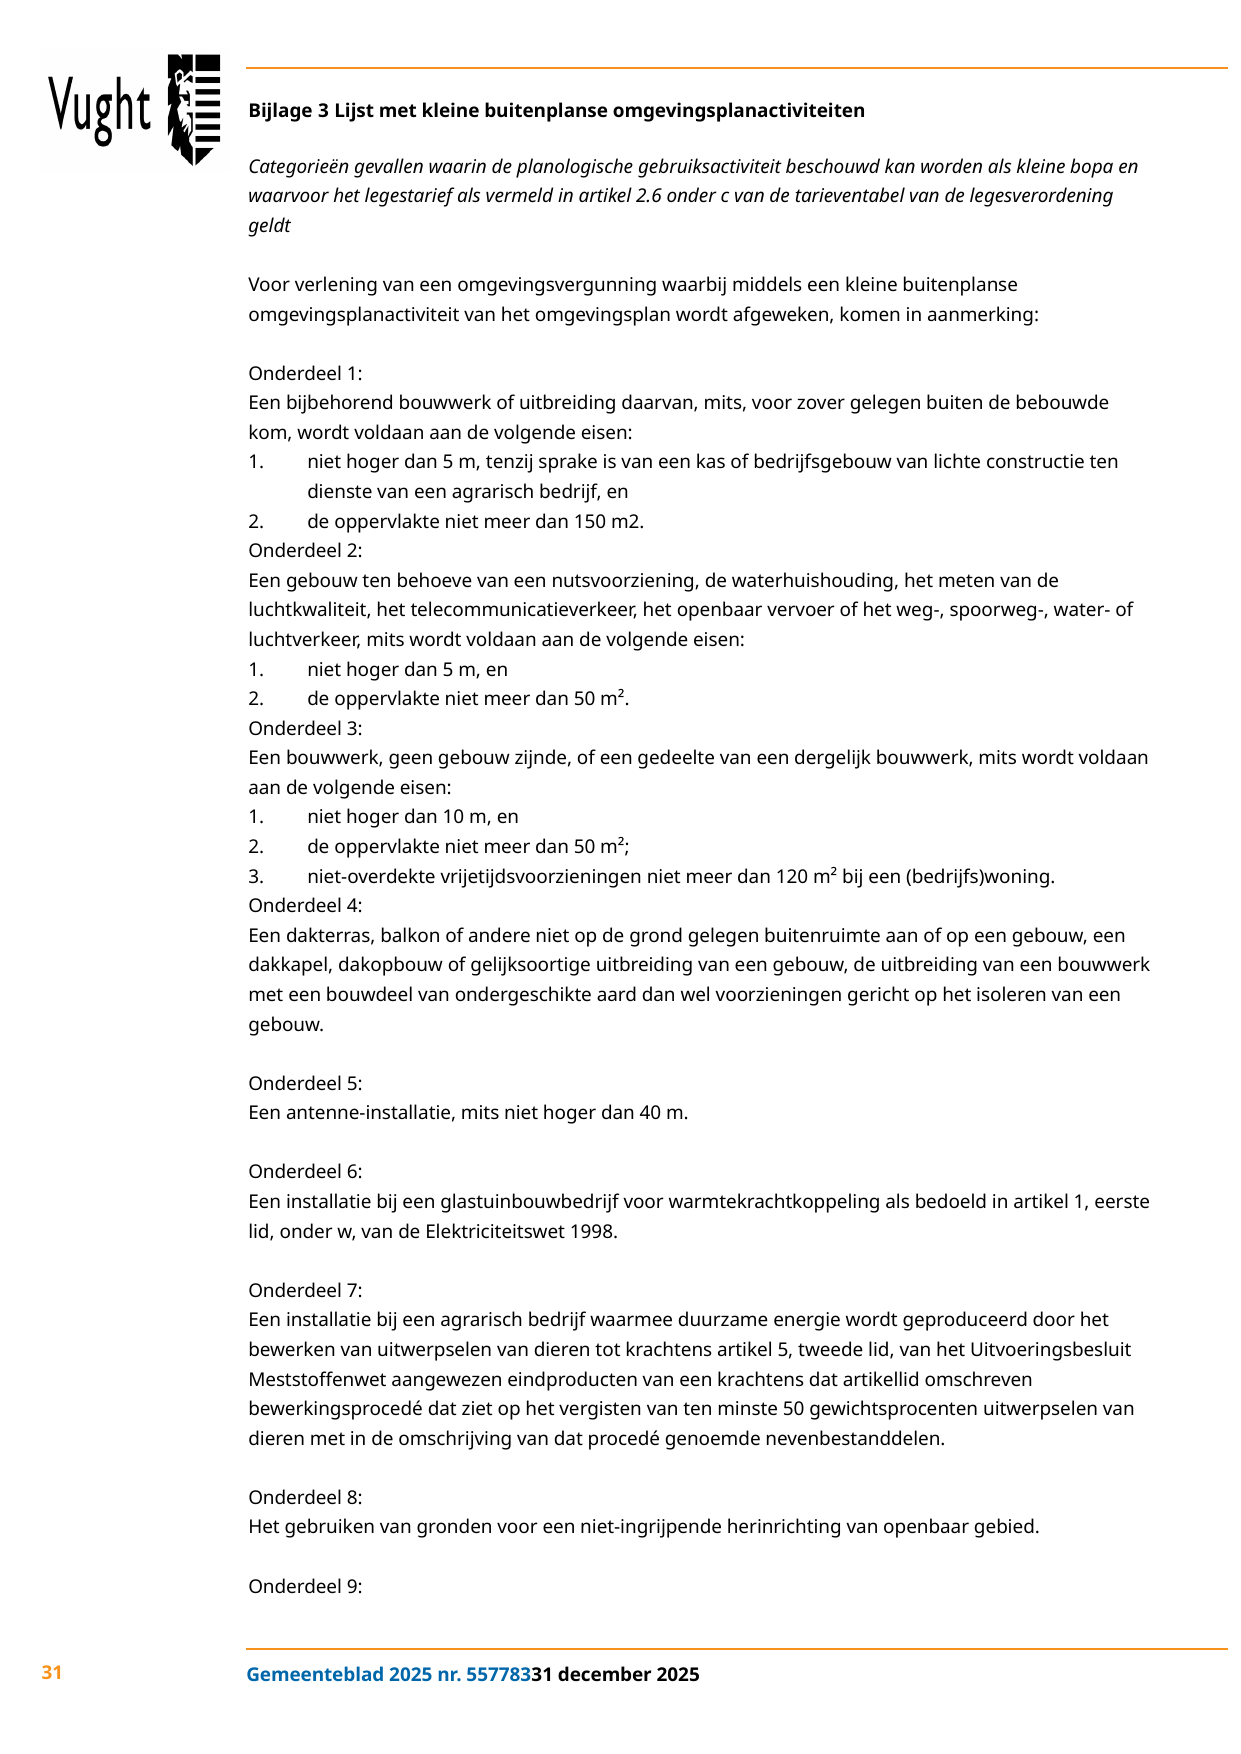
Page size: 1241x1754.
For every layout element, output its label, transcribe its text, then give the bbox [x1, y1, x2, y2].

list niet-overdekte vrijetijdsvoorzieningen niet meer dan 120 m² bij een (bedrijfs)woning. [248, 863, 1152, 889]
text Een antenne-installatie, mits niet hoger dan 40 m. [248, 1099, 1152, 1125]
text Het gebruiken van gronden voor een niet-ingrijpende herinrichting van openbaar gebied. [248, 1514, 1152, 1539]
list de oppervlakte niet meer dan 150 m2. [248, 508, 1152, 534]
list niet hoger dan 10 m, en [248, 804, 1152, 829]
list niet hoger dan 5 m, en [248, 656, 1152, 682]
text Onderdeel 4: [248, 892, 1152, 918]
text Onderdeel 6: [248, 1159, 1152, 1184]
text Een installatie bij een agrarisch bedrijf waarmee duurzame energie wordt geproduceerd door het bewerken van uitwerpselen van dieren tot krachtens artikel 5, tweede lid, van het Uitvoeringsbesluit Meststoffenwet aangewezen eindproducten van een krachtens dat artikellid omschreven bewerkingsprocedé dat ziet op het vergisten van ten minste 50 gewichtsprocenten uitwerpselen van dieren met in de omschrijving van dat procedé genoemde nevenbestanddelen. [248, 1307, 1152, 1451]
text Een dakterras, balkon of andere niet op de grond gelegen buitenruimte aan of op een gebouw, een dakkapel, dakopbouw of gelijksoortige uitbreiding van een gebouw, de uitbreiding van een bouwwerk met een bouwdeel van ondergeschikte aard dan wel voorzieningen gericht op het isoleren van een gebouw. [248, 922, 1152, 1037]
text Onderdeel 7: [248, 1277, 1152, 1303]
text Een bijbehorend bouwwerk of uitbreiding daarvan, mits, voor zover gelegen buiten de bebouwde kom, wordt voldaan aan de volgende eisen: [248, 389, 1152, 445]
text Onderdeel 9: [248, 1573, 1152, 1599]
text Bijlage 3 Lijst met kleine buitenplanse omgevingsplanactiviteiten [248, 95, 1152, 123]
text Categorieën gevallen waarin de planologische gebruiksactiviteit beschouwd kan worden als kleine bopa en waarvoor het legestarief als vermeld in artikel 2.6 onder c van de tarieventabel van de legesverordening geldt [248, 153, 1152, 238]
text Onderdeel 1: [248, 360, 1152, 386]
text Een gebouw ten behoeve van een nutsvoorziening, de waterhuishouding, het meten van de luchtkwaliteit, het telecommunicatieverkeer, het openbaar vervoer of het weg-, spoorweg-, water- of luchtverkeer, mits wordt voldaan aan de volgende eisen: [248, 567, 1152, 652]
text Voor verlening van een omgevingsvergunning waarbij middels een kleine buitenplanse omgevingsplanactiviteit van het omgevingsplan wordt afgeweken, komen in aanmerking: [248, 271, 1152, 327]
text Een installatie bij een glastuinbouwbedrijf voor warmtekrachtkoppeling als bedoeld in artikel 1, eerste lid, onder w, van de Elektriciteitswet 1998. [248, 1188, 1152, 1244]
text Een bouwwerk, geen gebouw zijnde, of een gedeelte van een dergelijk bouwwerk, mits wordt voldaan aan de volgende eisen: [248, 744, 1152, 800]
list niet hoger dan 5 m, tenzij sprake is van een kas of bedrijfsgebouw van lichte constructie ten dienste van een agrarisch bedrijf, en [248, 449, 1152, 504]
text Onderdeel 2: [248, 537, 1152, 563]
picture [41, 47, 231, 172]
list de oppervlakte niet meer dan 50 m²; [248, 833, 1152, 859]
list de oppervlakte niet meer dan 50 m². [248, 685, 1152, 711]
text Onderdeel 3: [248, 715, 1152, 741]
text Onderdeel 5: [248, 1070, 1152, 1096]
text Onderdeel 8: [248, 1484, 1152, 1510]
